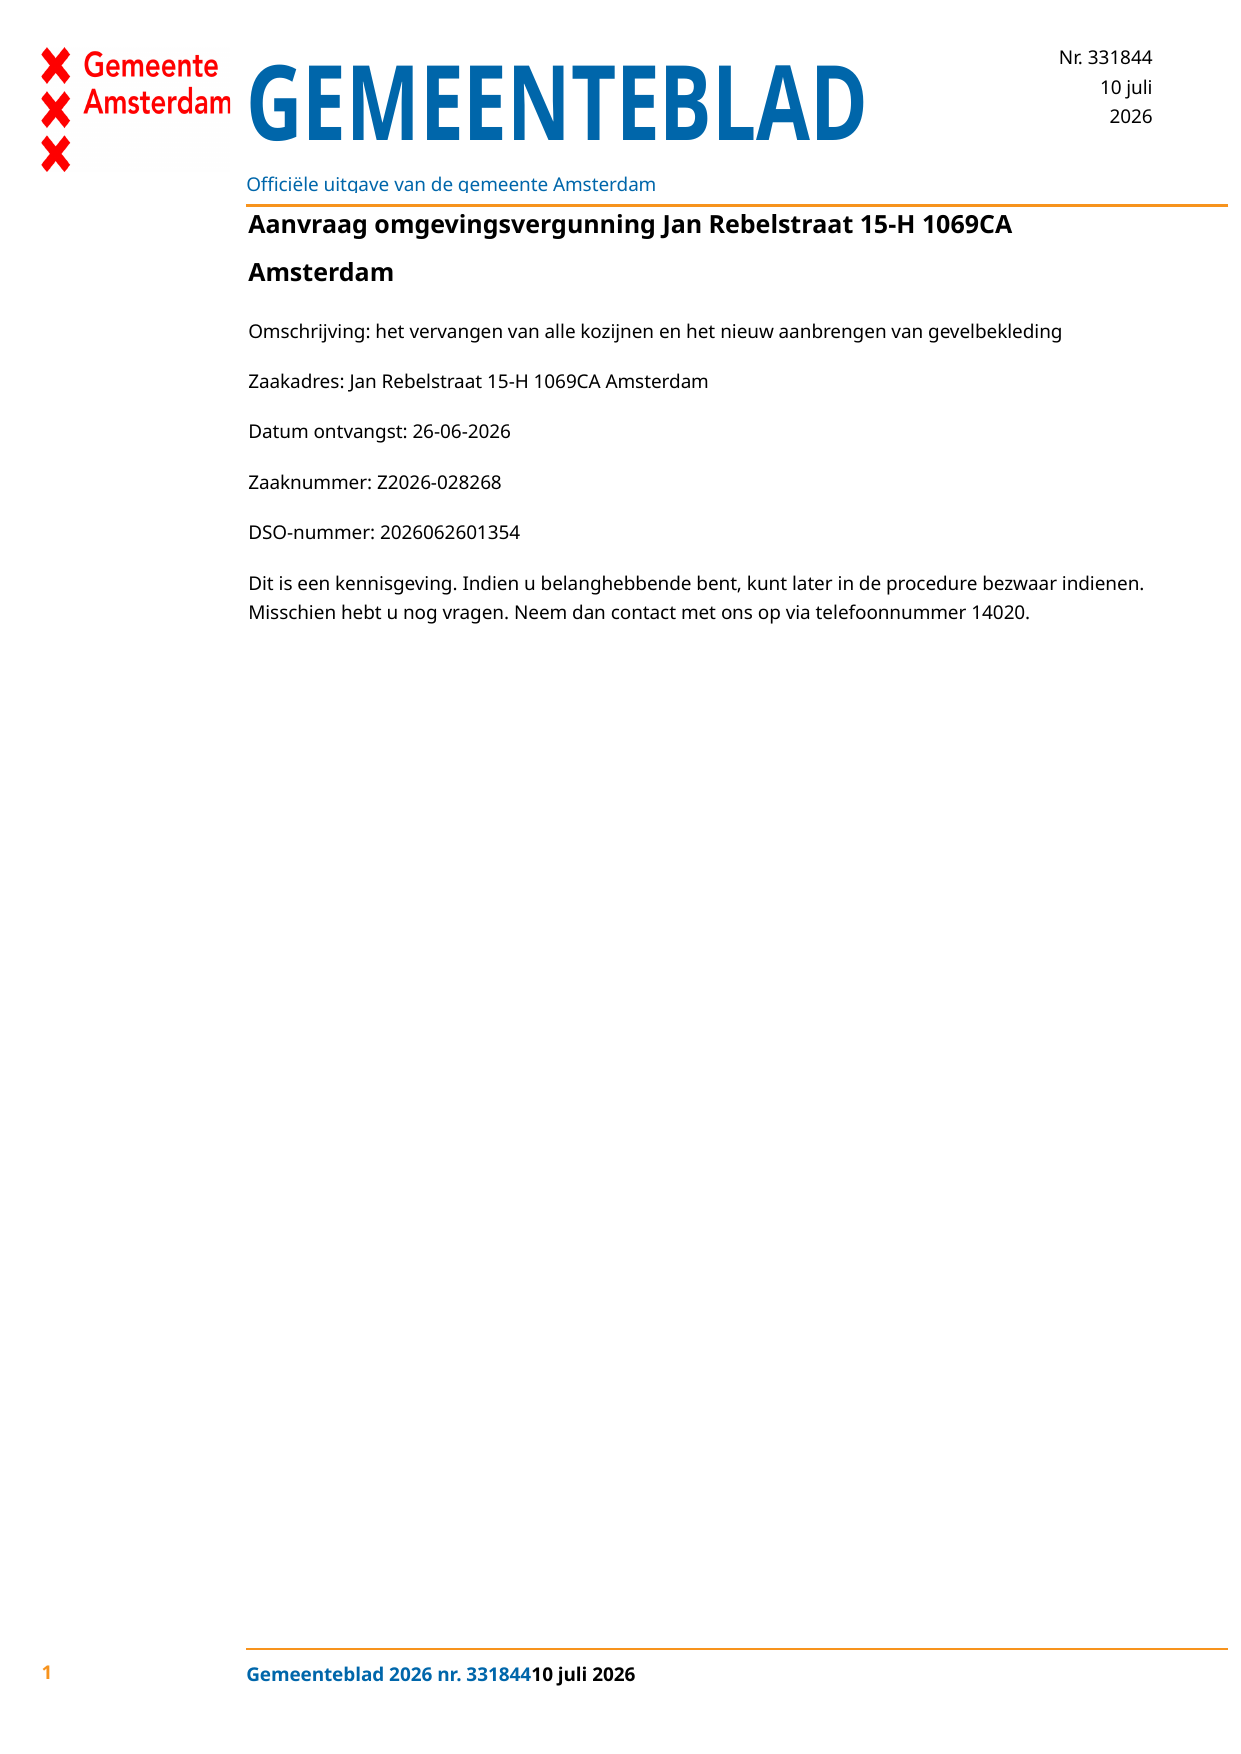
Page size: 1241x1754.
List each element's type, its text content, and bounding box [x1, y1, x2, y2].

text Datum ontvangst: 26-06-2026 [248, 419, 1152, 444]
text Dit is een kennisgeving. Indien u belanghebbende bent, kunt later in de procedure bezwaar indienen. Misschien hebt u nog vragen. Neem dan contact met ons op via telefoonnummer 14020. [248, 570, 1152, 625]
text DSO-nummer: 2026062601354 [248, 519, 1152, 545]
text Zaakadres: Jan Rebelstraat 15-H 1069CA Amsterdam [248, 368, 1152, 394]
text Zaaknummer: Z2026-028268 [248, 469, 1152, 495]
text Aanvraag omgevingsvergunning Jan Rebelstraat 15-H 1069CA Amsterdam [248, 207, 1152, 288]
text Omschrijving: het vervangen van alle kozijnen en het nieuw aanbrengen van gevelbekleding [248, 318, 1152, 344]
picture [41, 47, 231, 172]
